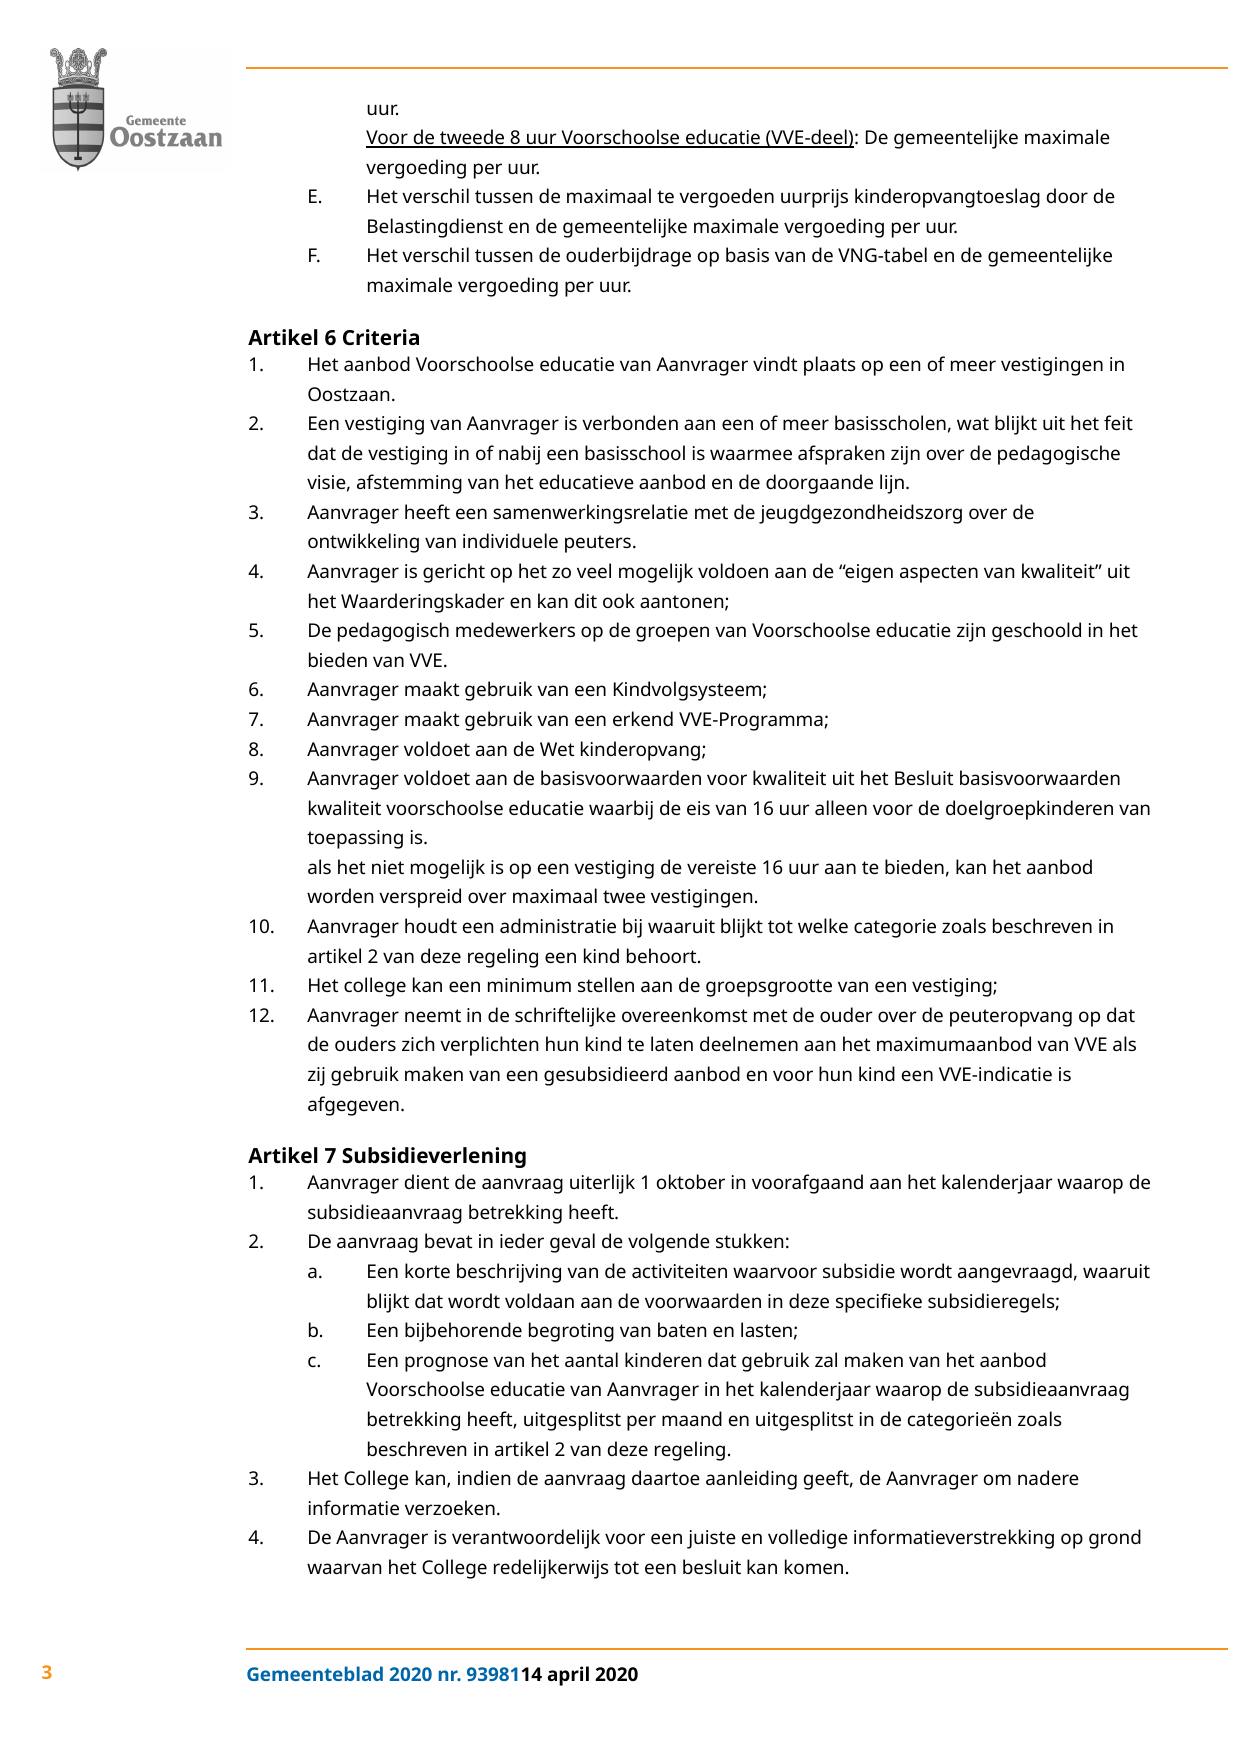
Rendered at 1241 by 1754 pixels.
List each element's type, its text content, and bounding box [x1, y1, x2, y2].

list Een vestiging van Aanvrager is verbonden aan een of meer basisscholen, wat blijkt uit het feit dat de vestiging in of nabij een basisschool is waarmee afspraken zijn over de pedagogische visie, afstemming van het educatieve aanbod en de doorgaande lijn. [248, 410, 1152, 495]
text Artikel 6 Criteria [248, 323, 1152, 351]
list Aanvrager houdt een administratie bij waaruit blijkt tot welke categorie zoals beschreven in artikel 2 van deze regeling een kind behoort. [248, 913, 1152, 968]
list Het college kan een minimum stellen aan de groepsgrootte van een vestiging; [248, 972, 1152, 998]
list Het verschil tussen de maximaal te vergoeden uurprijs kinderopvangtoeslag door de Belastingdienst en de gemeentelijke maximale vergoeding per uur. [307, 183, 1152, 239]
picture [41, 47, 231, 172]
list De Aanvrager is verantwoordelijk voor een juiste en volledige informatieverstrekking op grond waarvan het College redelijkerwijs tot een besluit kan komen. [248, 1524, 1152, 1580]
text Artikel 7 Subsidieverlening [248, 1141, 1152, 1169]
list uur. [307, 95, 1152, 121]
list Aanvrager maakt gebruik van een Kindvolgsysteem; [248, 677, 1152, 702]
list Het College kan, indien de aanvraag daartoe aanleiding geeft, de Aanvrager om nadere informatie verzoeken. [248, 1465, 1152, 1521]
list De pedagogisch medewerkers op de groepen van Voorschoolse educatie zijn geschoold in het bieden van VVE. [248, 617, 1152, 673]
list Aanvrager neemt in de schriftelijke overeenkomst met de ouder over de peuteropvang op dat de ouders zich verplichten hun kind te laten deelnemen aan het maximumaanbod van VVE als zij gebruik maken van een gesubsidieerd aanbod en voor hun kind een VVE-indicatie is afgegeven. [248, 1002, 1152, 1116]
list Het aanbod Voorschoolse educatie van Aanvrager vindt plaats op een of meer vestigingen in Oostzaan. [248, 351, 1152, 406]
list Het verschil tussen de ouderbijdrage op basis van de VNG-tabel en de gemeentelijke maximale vergoeding per uur. [307, 243, 1152, 298]
list Voor de tweede 8 uur Voorschoolse educatie (VVE-deel): De gemeentelijke maximale vergoeding per uur. [307, 124, 1152, 180]
list De aanvraag bevat in ieder geval de volgende stukken: [248, 1229, 1152, 1254]
list Een bijbehorende begroting van baten en lasten; [307, 1317, 1152, 1343]
list als het niet mogelijk is op een vestiging de vereiste 16 uur aan te bieden, kan het aanbod worden verspreid over maximaal twee vestigingen. [248, 854, 1152, 909]
list Aanvrager voldoet aan de Wet kinderopvang; [248, 736, 1152, 761]
list Aanvrager is gericht op het zo veel mogelijk voldoen aan de “eigen aspecten van kwaliteit” uit het Waarderingskader en kan dit ook aantonen; [248, 558, 1152, 613]
list Aanvrager heeft een samenwerkingsrelatie met de jeugdgezondheidszorg over de ontwikkeling van individuele peuters. [248, 499, 1152, 554]
list Een korte beschrijving van de activiteiten waarvoor subsidie wordt aangevraagd, waaruit blijkt dat wordt voldaan aan de voorwaarden in deze specifieke subsidieregels; [307, 1258, 1152, 1314]
list Aanvrager dient de aanvraag uiterlijk 1 oktober in voorafgaand aan het kalenderjaar waarop de subsidieaanvraag betrekking heeft. [248, 1169, 1152, 1225]
list Aanvrager voldoet aan de basisvoorwaarden voor kwaliteit uit het Besluit basisvoorwaarden kwaliteit voorschoolse educatie waarbij de eis van 16 uur alleen voor de doelgroepkinderen van toepassing is. [248, 765, 1152, 850]
list Aanvrager maakt gebruik van een erkend VVE-Programma; [248, 706, 1152, 732]
list Een prognose van het aantal kinderen dat gebruik zal maken van het aanbod Voorschoolse educatie van Aanvrager in het kalenderjaar waarop de subsidieaanvraag betrekking heeft, uitgesplitst per maand en uitgesplitst in de categorieën zoals beschreven in artikel 2 van deze regeling. [307, 1347, 1152, 1462]
